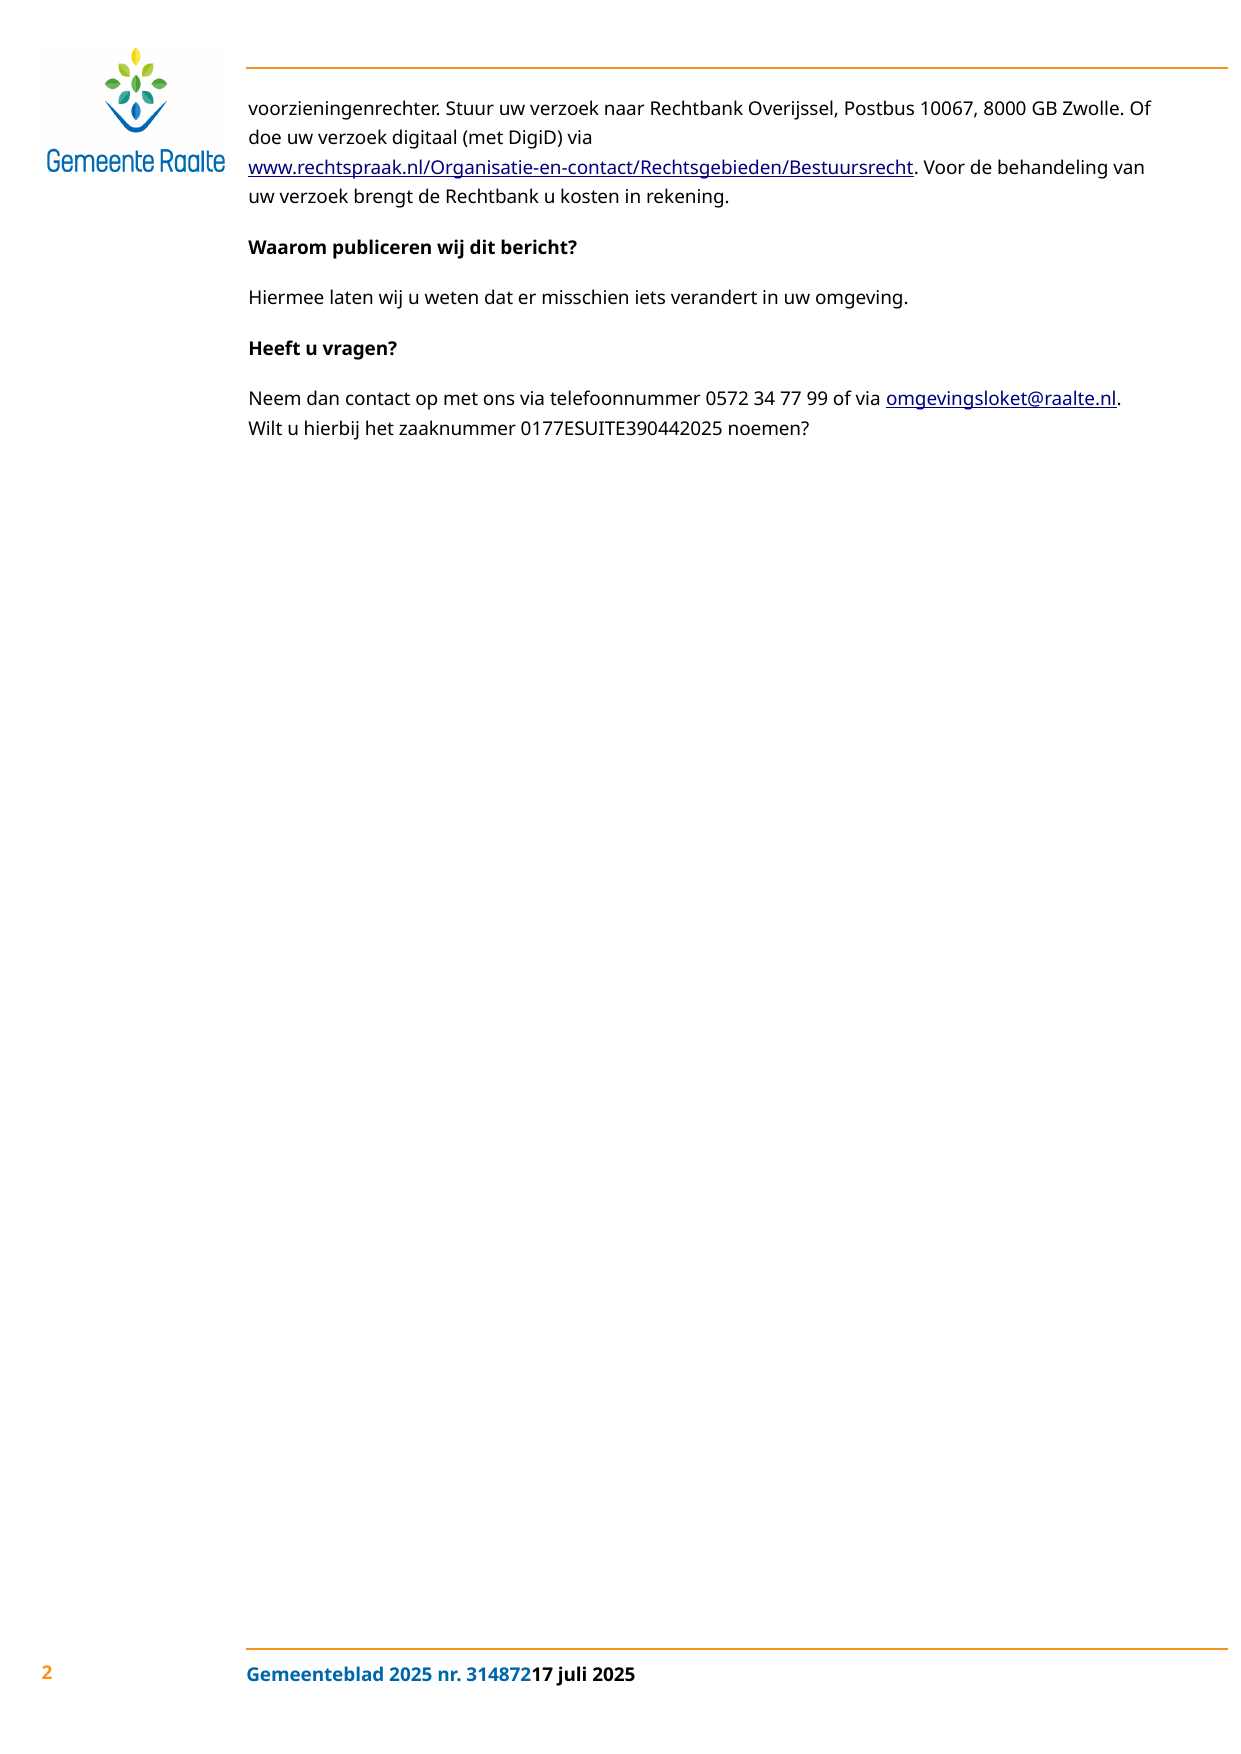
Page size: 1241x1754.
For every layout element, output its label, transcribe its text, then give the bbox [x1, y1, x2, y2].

text Heeft u vragen? [248, 335, 1152, 361]
text Hiermee laten wij u weten dat er misschien iets verandert in uw omgeving. [248, 284, 1152, 310]
picture [41, 47, 231, 172]
text voorzieningenrechter. Stuur uw verzoek naar Rechtbank Overijssel, Postbus 10067, 8000 GB Zwolle. Of doe uw verzoek digitaal (met DigiD) via www.rechtspraak.nl/Organisatie-en-contact/Rechtsgebieden/Bestuursrecht. Voor de behandeling van uw verzoek brengt de Rechtbank u kosten in rekening. [248, 95, 1152, 209]
text Neem dan contact op met ons via telefoonnummer 0572 34 77 99 of via omgevingsloket@raalte.nl. Wilt u hierbij het zaaknummer 0177ESUITE390442025 noemen? [248, 385, 1152, 441]
text Waarom publiceren wij dit bericht? [248, 234, 1152, 260]
